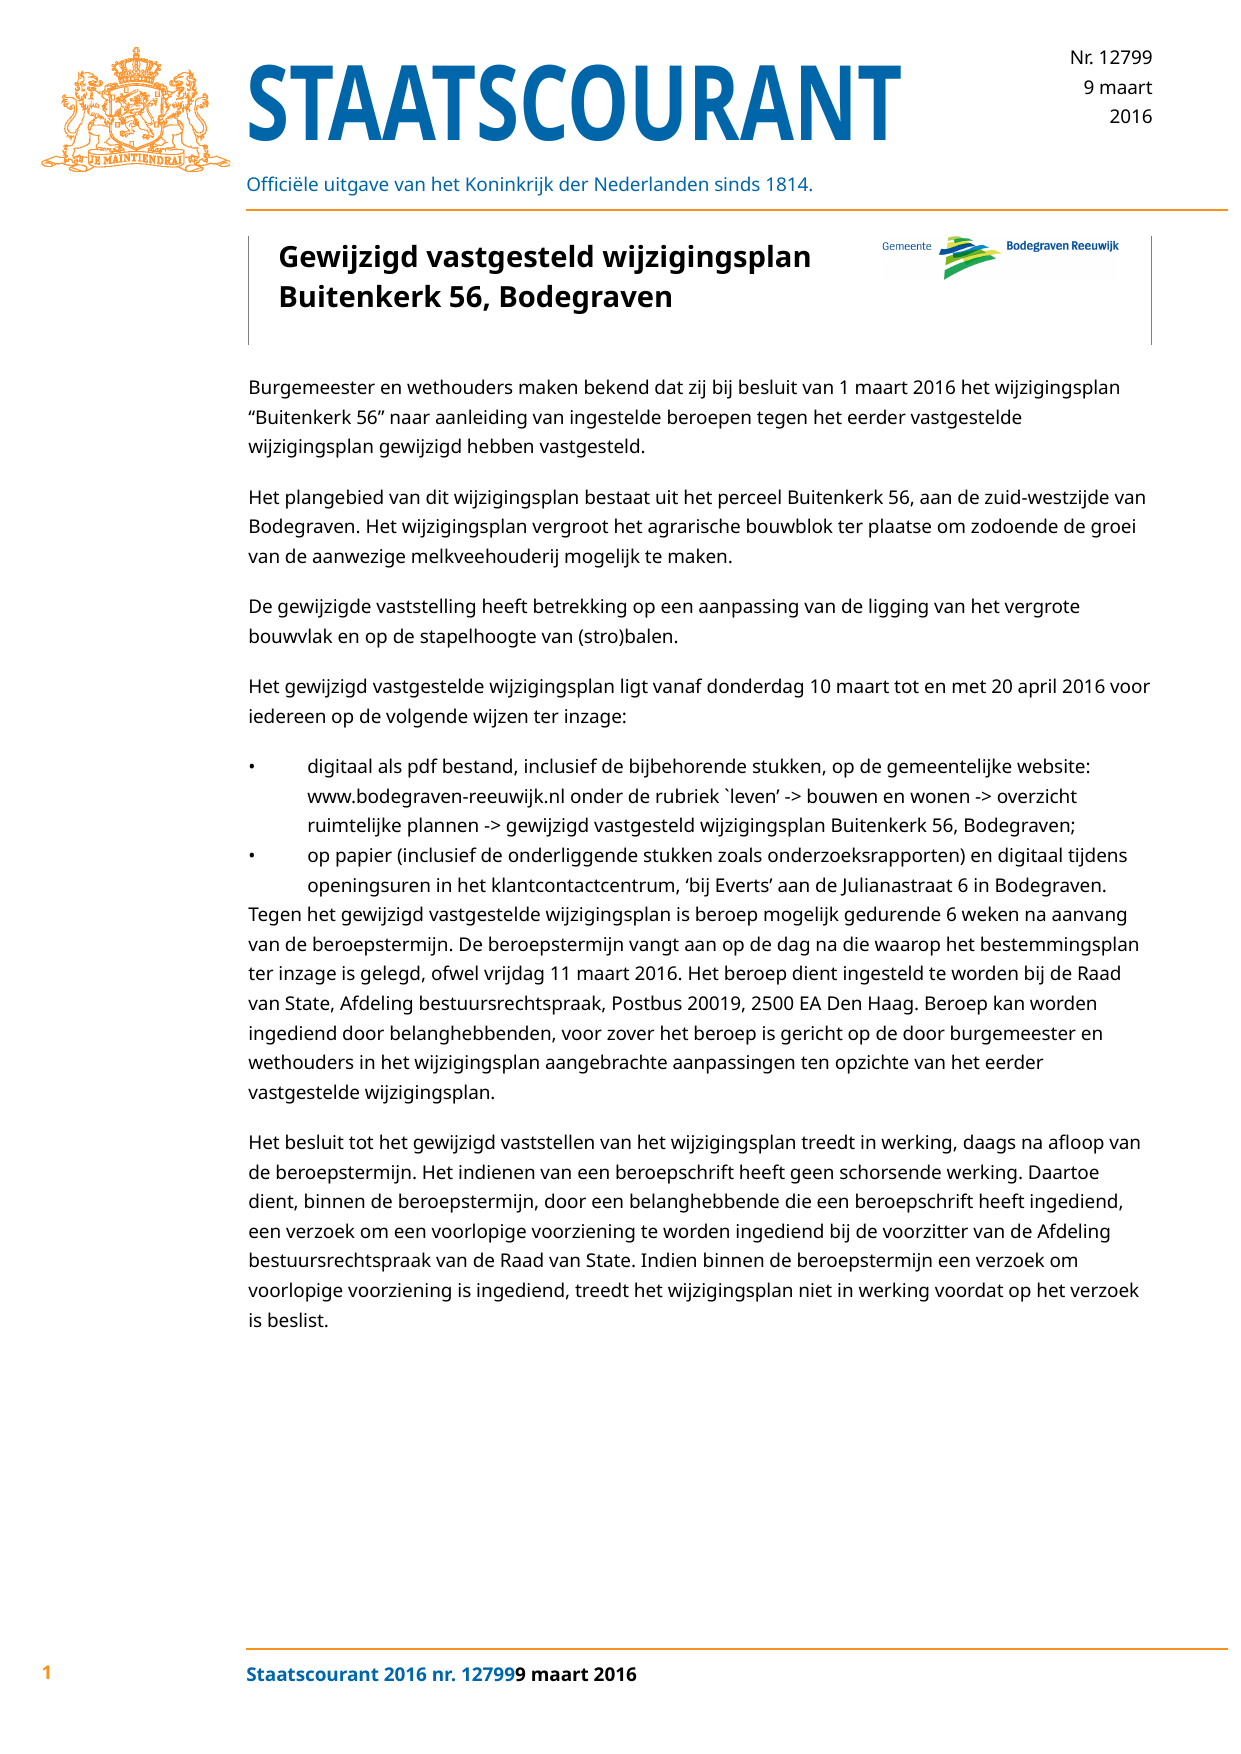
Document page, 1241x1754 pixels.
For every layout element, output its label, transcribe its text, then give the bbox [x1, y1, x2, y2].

list digitaal als pdf bestand, inclusief de bijbehorende stukken, op de gemeentelijke website: www.bodegraven-reeuwijk.nl onder de rubriek `leven’ -> bouwen en wonen -> overzicht ruimtelijke plannen -> gewijzigd vastgesteld wijzigingsplan Buitenkerk 56, Bodegraven; [248, 753, 1152, 838]
table_header Gewijzigd vastgesteld wijzigingsplan Buitenkerk 56, Bodegraven [249, 236, 850, 345]
list op papier (inclusief de onderliggende stukken zoals onderzoeksrapporten) en digitaal tijdens openingsuren in het klantcontactcentrum, ‘bij Everts’ aan de Julianastraat 6 in Bodegraven. [248, 842, 1152, 897]
picture [882, 236, 1119, 280]
text Het plangebied van dit wijzigingsplan bestaat uit het perceel Buitenkerk 56, aan de zuid-westzijde van Bodegraven. Het wijzigingsplan vergroot het agrarische bouwblok ter plaatse om zodoende de groei van de aanwezige melkveehouderij mogelijk te maken. [248, 484, 1152, 569]
text Het besluit tot het gewijzigd vaststellen van het wijzigingsplan treedt in werking, daags na afloop van de beroepstermijn. Het indienen van een beroepschrift heeft geen schorsende werking. Daartoe dient, binnen de beroepstermijn, door een belanghebbende die een beroepschrift heeft ingediend, een verzoek om een voorlopige voorziening te worden ingediend bij de voorzitter van de Afdeling bestuursrechtspraak van de Raad van State. Indien binnen de beroepstermijn een verzoek om voorlopige voorziening is ingediend, treedt het wijzigingsplan niet in werking voordat op het verzoek is beslist. [248, 1129, 1152, 1332]
text Burgemeester en wethouders maken bekend dat zij bij besluit van 1 maart 2016 het wijzigingsplan “Buitenkerk 56” naar aanleiding van ingestelde beroepen tegen het eerder vastgestelde wijzigingsplan gewijzigd hebben vastgesteld. [248, 374, 1152, 459]
text Het gewijzigd vastgestelde wijzigingsplan ligt vanaf donderdag 10 maart tot en met 20 april 2016 voor iedereen op de volgende wijzen ter inzage: [248, 673, 1152, 729]
table_header [850, 236, 1151, 345]
picture [41, 47, 231, 172]
text Tegen het gewijzigd vastgestelde wijzigingsplan is beroep mogelijk gedurende 6 weken na aanvang van de beroepstermijn. De beroepstermijn vangt aan op de dag na die waarop het bestemmingsplan ter inzage is gelegd, ofwel vrijdag 11 maart 2016. Het beroep dient ingesteld te worden bij de Raad van State, Afdeling bestuursrechtspraak, Postbus 20019, 2500 EA Den Haag. Beroep kan worden ingediend door belanghebbenden, voor zover het beroep is gericht op de door burgemeester en wethouders in het wijzigingsplan aangebrachte aanpassingen ten opzichte van het eerder vastgestelde wijzigingsplan. [248, 901, 1152, 1104]
text De gewijzigde vaststelling heeft betrekking op een aanpassing van de ligging van het vergrote bouwvlak en op de stapelhoogte van (stro)balen. [248, 593, 1152, 649]
